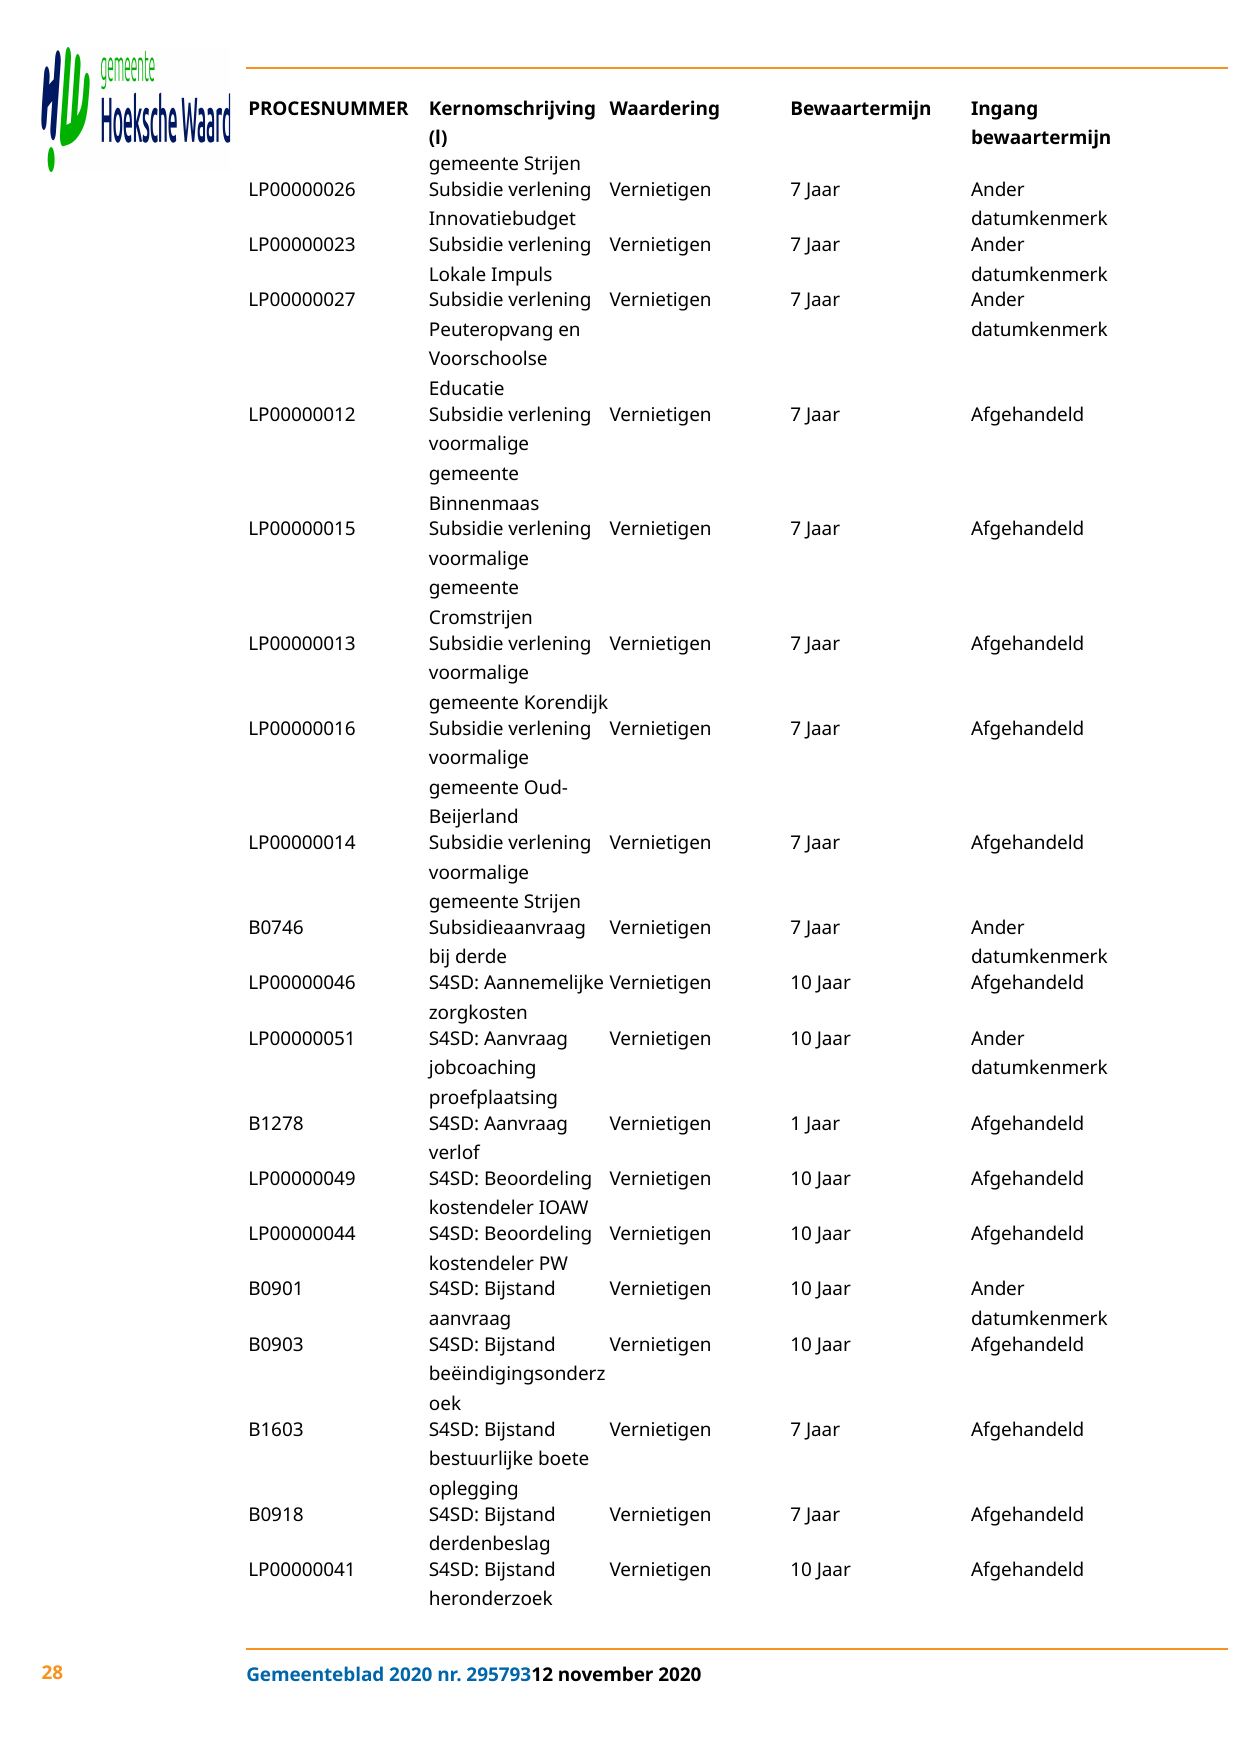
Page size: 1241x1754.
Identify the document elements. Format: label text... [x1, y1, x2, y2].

table_cell Vernietigen [609, 1025, 790, 1110]
table_cell LP00000044 [248, 1220, 429, 1276]
table_cell LP00000049 [248, 1165, 429, 1220]
table_cell 7 Jaar [790, 1416, 971, 1501]
table_cell Ander datumkenmerk [971, 914, 1152, 969]
table_header Bewaartermijn [790, 95, 971, 150]
table_cell S4SD: Bijstand bestuurlijke boete oplegging [429, 1416, 609, 1501]
table_cell Ander datumkenmerk [971, 1276, 1152, 1331]
table_cell 7 Jaar [790, 286, 971, 401]
table_cell B0901 [248, 1276, 429, 1331]
table_cell Afgehandeld [971, 829, 1152, 914]
table_cell Afgehandeld [971, 1501, 1152, 1556]
table_cell Subsidie verlening voormalige gemeente Korendijk [429, 630, 609, 715]
table_cell 10 Jaar [790, 970, 971, 1025]
table_cell Afgehandeld [971, 1556, 1152, 1611]
table_cell [790, 150, 971, 176]
table_cell S4SD: Beoordeling kostendeler IOAW [429, 1165, 609, 1220]
table_cell 10 Jaar [790, 1025, 971, 1110]
table_cell Ander datumkenmerk [971, 176, 1152, 231]
table_cell B0903 [248, 1331, 429, 1416]
table_cell S4SD: Bijstand derdenbeslag [429, 1501, 609, 1556]
table_cell LP00000027 [248, 286, 429, 401]
table_cell 7 Jaar [790, 914, 971, 969]
table_header Ingang bewaartermijn [971, 95, 1152, 150]
table_cell Subsidie verlening voormalige gemeente Oud-Beijerland [429, 715, 609, 829]
table_cell B1603 [248, 1416, 429, 1501]
table_cell LP00000013 [248, 630, 429, 715]
table_cell [609, 150, 790, 176]
table_cell Afgehandeld [971, 1165, 1152, 1220]
table_cell Subsidie verlening voormalige gemeente Strijen [429, 829, 609, 914]
table_cell [971, 150, 1152, 176]
table_cell S4SD: Aanvraag jobcoaching proefplaatsing [429, 1025, 609, 1110]
table_cell LP00000012 [248, 401, 429, 515]
table_cell Vernietigen [609, 829, 790, 914]
table_cell Vernietigen [609, 1416, 790, 1501]
table_cell S4SD: Aanvraag verlof [429, 1110, 609, 1165]
table_cell Subsidie verlening Lokale Impuls [429, 231, 609, 286]
table_cell 10 Jaar [790, 1220, 971, 1276]
table_cell Afgehandeld [971, 1331, 1152, 1416]
table_cell Vernietigen [609, 715, 790, 829]
table_cell Ander datumkenmerk [971, 1025, 1152, 1110]
table_cell Vernietigen [609, 1165, 790, 1220]
table_cell Vernietigen [609, 1501, 790, 1556]
table_header PROCESNUMMER [248, 95, 429, 150]
table_cell Vernietigen [609, 1220, 790, 1276]
table_cell Ander datumkenmerk [971, 286, 1152, 401]
table_cell Afgehandeld [971, 1220, 1152, 1276]
table_cell Vernietigen [609, 970, 790, 1025]
table_cell Vernietigen [609, 231, 790, 286]
table_cell LP00000026 [248, 176, 429, 231]
table_cell S4SD: Beoordeling kostendeler PW [429, 1220, 609, 1276]
table_cell Vernietigen [609, 630, 790, 715]
table_cell Vernietigen [609, 515, 790, 630]
table_cell Vernietigen [609, 1276, 790, 1331]
table_cell Vernietigen [609, 176, 790, 231]
table_cell LP00000046 [248, 970, 429, 1025]
table_cell 1 Jaar [790, 1110, 971, 1165]
table_cell Afgehandeld [971, 515, 1152, 630]
table_cell Afgehandeld [971, 1416, 1152, 1501]
table_cell S4SD: Aannemelijke zorgkosten [429, 970, 609, 1025]
table_cell 7 Jaar [790, 715, 971, 829]
table_cell LP00000014 [248, 829, 429, 914]
table_cell S4SD: Bijstand beëindigingsonderzoek [429, 1331, 609, 1416]
table_cell [248, 150, 429, 176]
table_cell Afgehandeld [971, 970, 1152, 1025]
table_cell Subsidie verlening Peuteropvang en Voorschoolse Educatie [429, 286, 609, 401]
table_header Waardering [609, 95, 790, 150]
table_cell S4SD: Bijstand heronderzoek [429, 1556, 609, 1611]
table_cell LP00000041 [248, 1556, 429, 1611]
table_cell LP00000015 [248, 515, 429, 630]
table_cell Vernietigen [609, 286, 790, 401]
table_cell 7 Jaar [790, 829, 971, 914]
table_cell B1278 [248, 1110, 429, 1165]
table_cell 7 Jaar [790, 231, 971, 286]
table_cell Subsidieaanvraag bij derde [429, 914, 609, 969]
table_cell 10 Jaar [790, 1165, 971, 1220]
table_cell Vernietigen [609, 1110, 790, 1165]
table_cell 7 Jaar [790, 1501, 971, 1556]
table_cell Vernietigen [609, 1556, 790, 1611]
table_cell 10 Jaar [790, 1556, 971, 1611]
table_header Kernomschrijving (l) [429, 95, 609, 150]
table_cell 7 Jaar [790, 630, 971, 715]
table_cell LP00000051 [248, 1025, 429, 1110]
table_cell 10 Jaar [790, 1331, 971, 1416]
picture [41, 47, 231, 172]
table_cell Vernietigen [609, 401, 790, 515]
table_cell 7 Jaar [790, 176, 971, 231]
table_cell B0746 [248, 914, 429, 969]
table_cell Afgehandeld [971, 401, 1152, 515]
table_cell Subsidie verlening Innovatiebudget [429, 176, 609, 231]
table_cell 7 Jaar [790, 515, 971, 630]
table_cell LP00000023 [248, 231, 429, 286]
table_cell Subsidie verlening voormalige gemeente Binnenmaas [429, 401, 609, 515]
table_cell Afgehandeld [971, 1110, 1152, 1165]
table_cell Afgehandeld [971, 630, 1152, 715]
table_cell Vernietigen [609, 1331, 790, 1416]
table_cell S4SD: Bijstand aanvraag [429, 1276, 609, 1331]
table_cell 7 Jaar [790, 401, 971, 515]
table_cell Vernietigen [609, 914, 790, 969]
table_cell Ander datumkenmerk [971, 231, 1152, 286]
table_cell B0918 [248, 1501, 429, 1556]
table_cell Subsidie verlening voormalige gemeente Cromstrijen [429, 515, 609, 630]
table_cell Afgehandeld [971, 715, 1152, 829]
table_cell 10 Jaar [790, 1276, 971, 1331]
table_cell gemeente Strijen [429, 150, 609, 176]
table_cell LP00000016 [248, 715, 429, 829]
